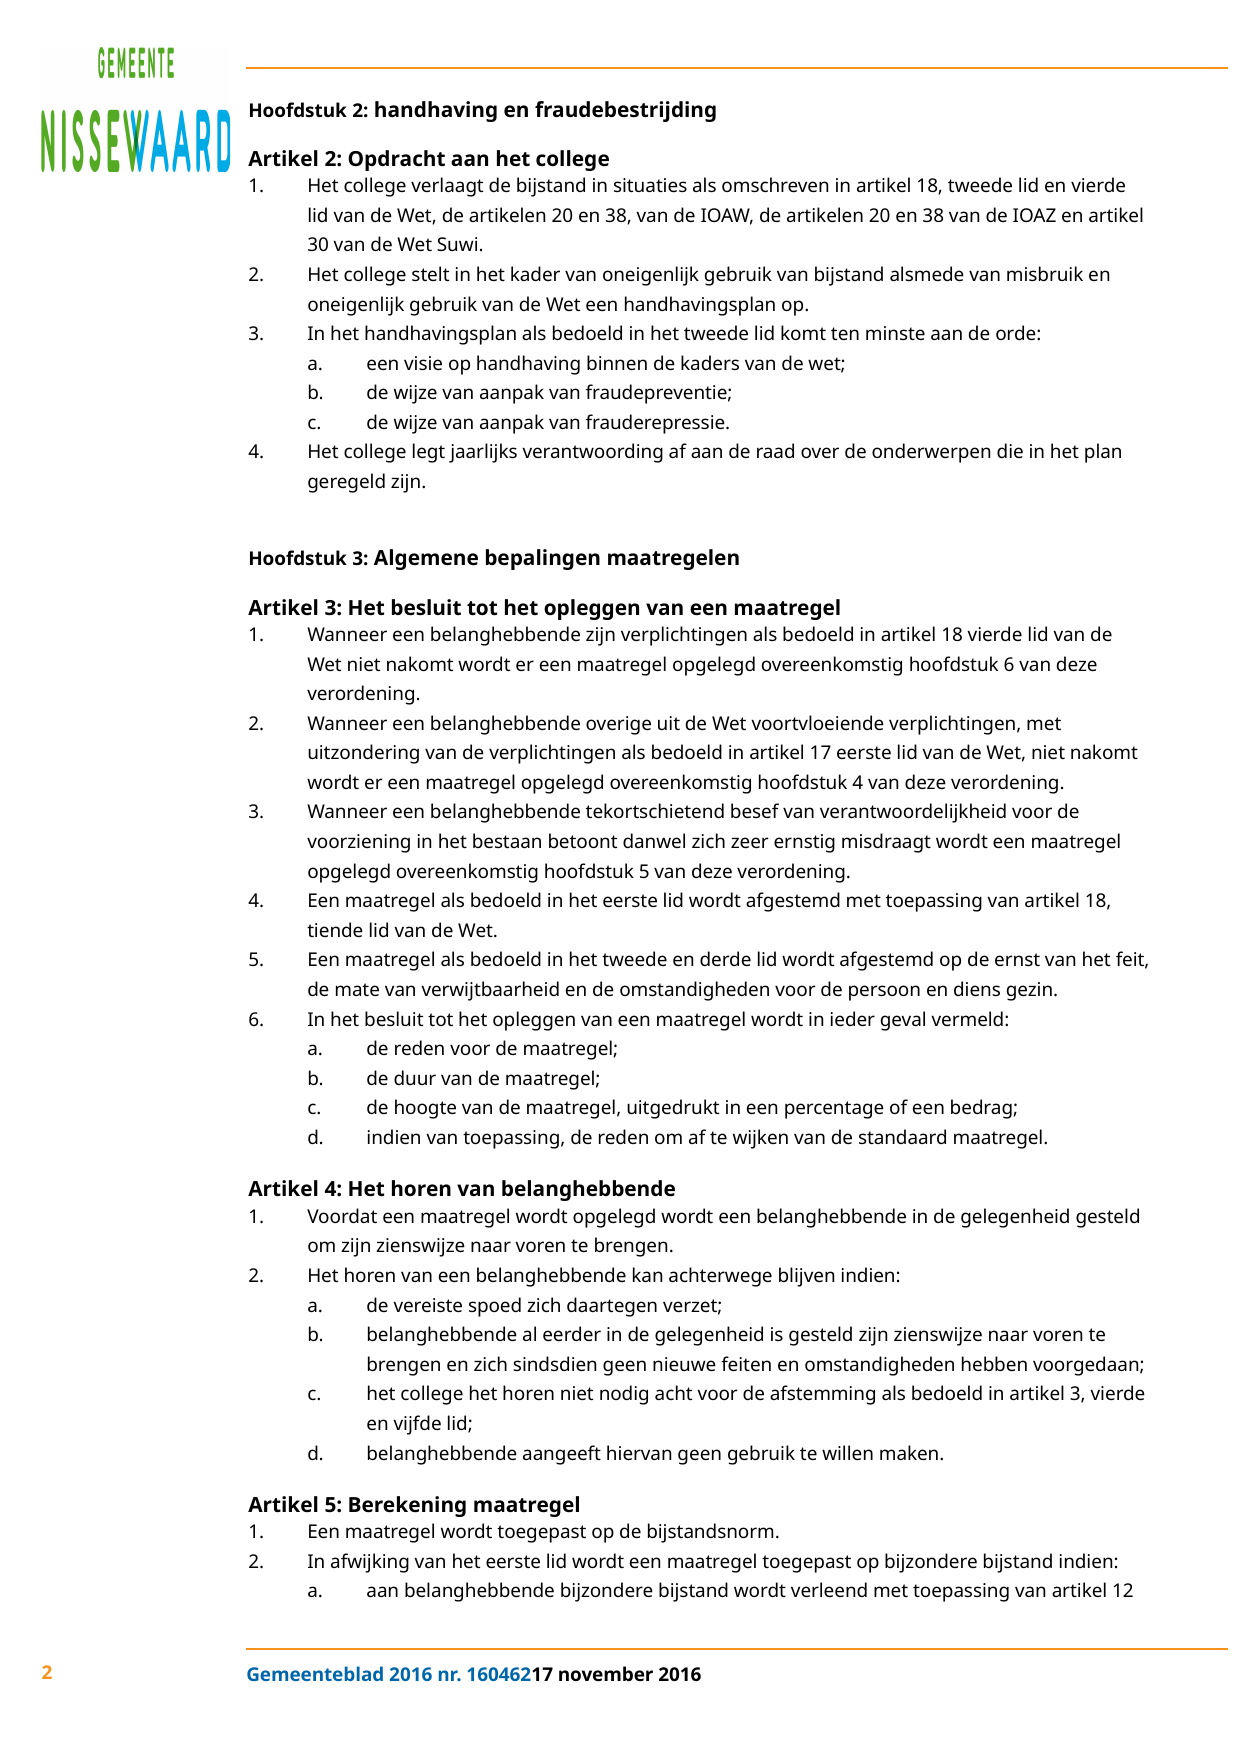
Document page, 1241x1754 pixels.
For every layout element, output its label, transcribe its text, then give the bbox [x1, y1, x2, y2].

list Voordat een maatregel wordt opgelegd wordt een belanghebbende in de gelegenheid gesteld om zijn zienswijze naar voren te brengen. [248, 1203, 1152, 1258]
picture [154, 157, 165, 172]
list Een maatregel wordt toegepast op de bijstandsnorm. [248, 1518, 1152, 1544]
list een visie op handhaving binnen de kaders van de wet; [307, 350, 1152, 376]
text Hoofdstuk 2: handhaving en fraudebestrijding [248, 95, 1152, 123]
list de vereiste spoed zich daartegen verzet; [307, 1292, 1152, 1317]
list Het college verlaagt de bijstand in situaties als omschreven in artikel 18, tweede lid en vierde lid van de Wet, de artikelen 20 en 38, van de IOAW, de artikelen 20 en 38 van de IOAZ en artikel 30 van de Wet Suwi. [248, 172, 1152, 257]
list belanghebbende al eerder in de gelegenheid is gesteld zijn zienswijze naar voren te brengen en zich sindsdien geen nieuwe feiten en omstandigheden hebben voorgedaan; [307, 1321, 1152, 1377]
picture [176, 157, 187, 172]
list In het besluit tot het opleggen van een maatregel wordt in ieder geval vermeld: [248, 1006, 1152, 1032]
text Hoofdstuk 3: Algemene bepalingen maatregelen [248, 543, 1152, 572]
list de wijze van aanpak van frauderepressie. [307, 409, 1152, 435]
picture [200, 151, 206, 172]
list Een maatregel als bedoeld in het tweede en derde lid wordt afgestemd op de ernst van het feit, de mate van verwijtbaarheid en de omstandigheden voor de persoon en diens gezin. [248, 947, 1152, 1002]
list aan belanghebbende bijzondere bijstand wordt verleend met toepassing van artikel 12 [307, 1578, 1152, 1603]
list In het handhavingsplan als bedoeld in het tweede lid komt ten minste aan de orde: [248, 320, 1152, 346]
list de hoogte van de maatregel, uitgedrukt in een percentage of een bedrag; [307, 1094, 1152, 1120]
text Artikel 3: Het besluit tot het opleggen van een maatregel [248, 593, 1152, 621]
list belanghebbende aangeeft hiervan geen gebruik te willen maken. [307, 1440, 1152, 1465]
text Artikel 5: Berekening maatregel [248, 1490, 1152, 1518]
list Wanneer een belanghebbende overige uit de Wet voortvloeiende verplichtingen, met uitzondering van de verplichtingen als bedoeld in artikel 17 eerste lid van de Wet, niet nakomt wordt er een maatregel opgelegd overeenkomstig hoofdstuk 4 van deze verordening. [248, 710, 1152, 795]
list Het horen van een belanghebbende kan achterwege blijven indien: [248, 1262, 1152, 1288]
list de duur van de maatregel; [307, 1065, 1152, 1091]
list In afwijking van het eerste lid wordt een maatregel toegepast op bijzondere bijstand indien: [248, 1548, 1152, 1574]
list Het college legt jaarlijks verantwoording af aan de raad over de onderwerpen die in het plan geregeld zijn. [248, 439, 1152, 494]
picture [201, 122, 206, 138]
list Wanneer een belanghebbende tekortschietend besef van verantwoordelijkheid voor de voorziening in het bestaan betoont danwel zich zeer ernstig misdraagt wordt een maatregel opgelegd overeenkomstig hoofdstuk 5 van deze verordening. [248, 799, 1152, 884]
list Wanneer een belanghebbende zijn verplichtingen als bedoeld in artikel 18 vierde lid van de Wet niet nakomt wordt er een maatregel opgelegd overeenkomstig hoofdstuk 6 van deze verordening. [248, 621, 1152, 706]
list het college het horen niet nodig acht voor de afstemming als bedoeld in artikel 3, vierde en vijfde lid; [307, 1381, 1152, 1436]
list indien van toepassing, de reden om af te wijken van de standaard maatregel. [307, 1124, 1152, 1150]
list de wijze van aanpak van fraudepreventie; [307, 379, 1152, 405]
picture [41, 47, 231, 172]
list Het college stelt in het kader van oneigenlijk gebruik van bijstand alsmede van misbruik en oneigenlijk gebruik van de Wet een handhavingsplan op. [248, 261, 1152, 317]
list de reden voor de maatregel; [307, 1035, 1152, 1061]
text Artikel 2: Opdracht aan het college [248, 144, 1152, 172]
text Artikel 4: Het horen van belanghebbende [248, 1174, 1152, 1203]
picture [222, 122, 227, 160]
list Een maatregel als bedoeld in het eerste lid wordt afgestemd met toepassing van artikel 18, tiende lid van de Wet. [248, 887, 1152, 943]
